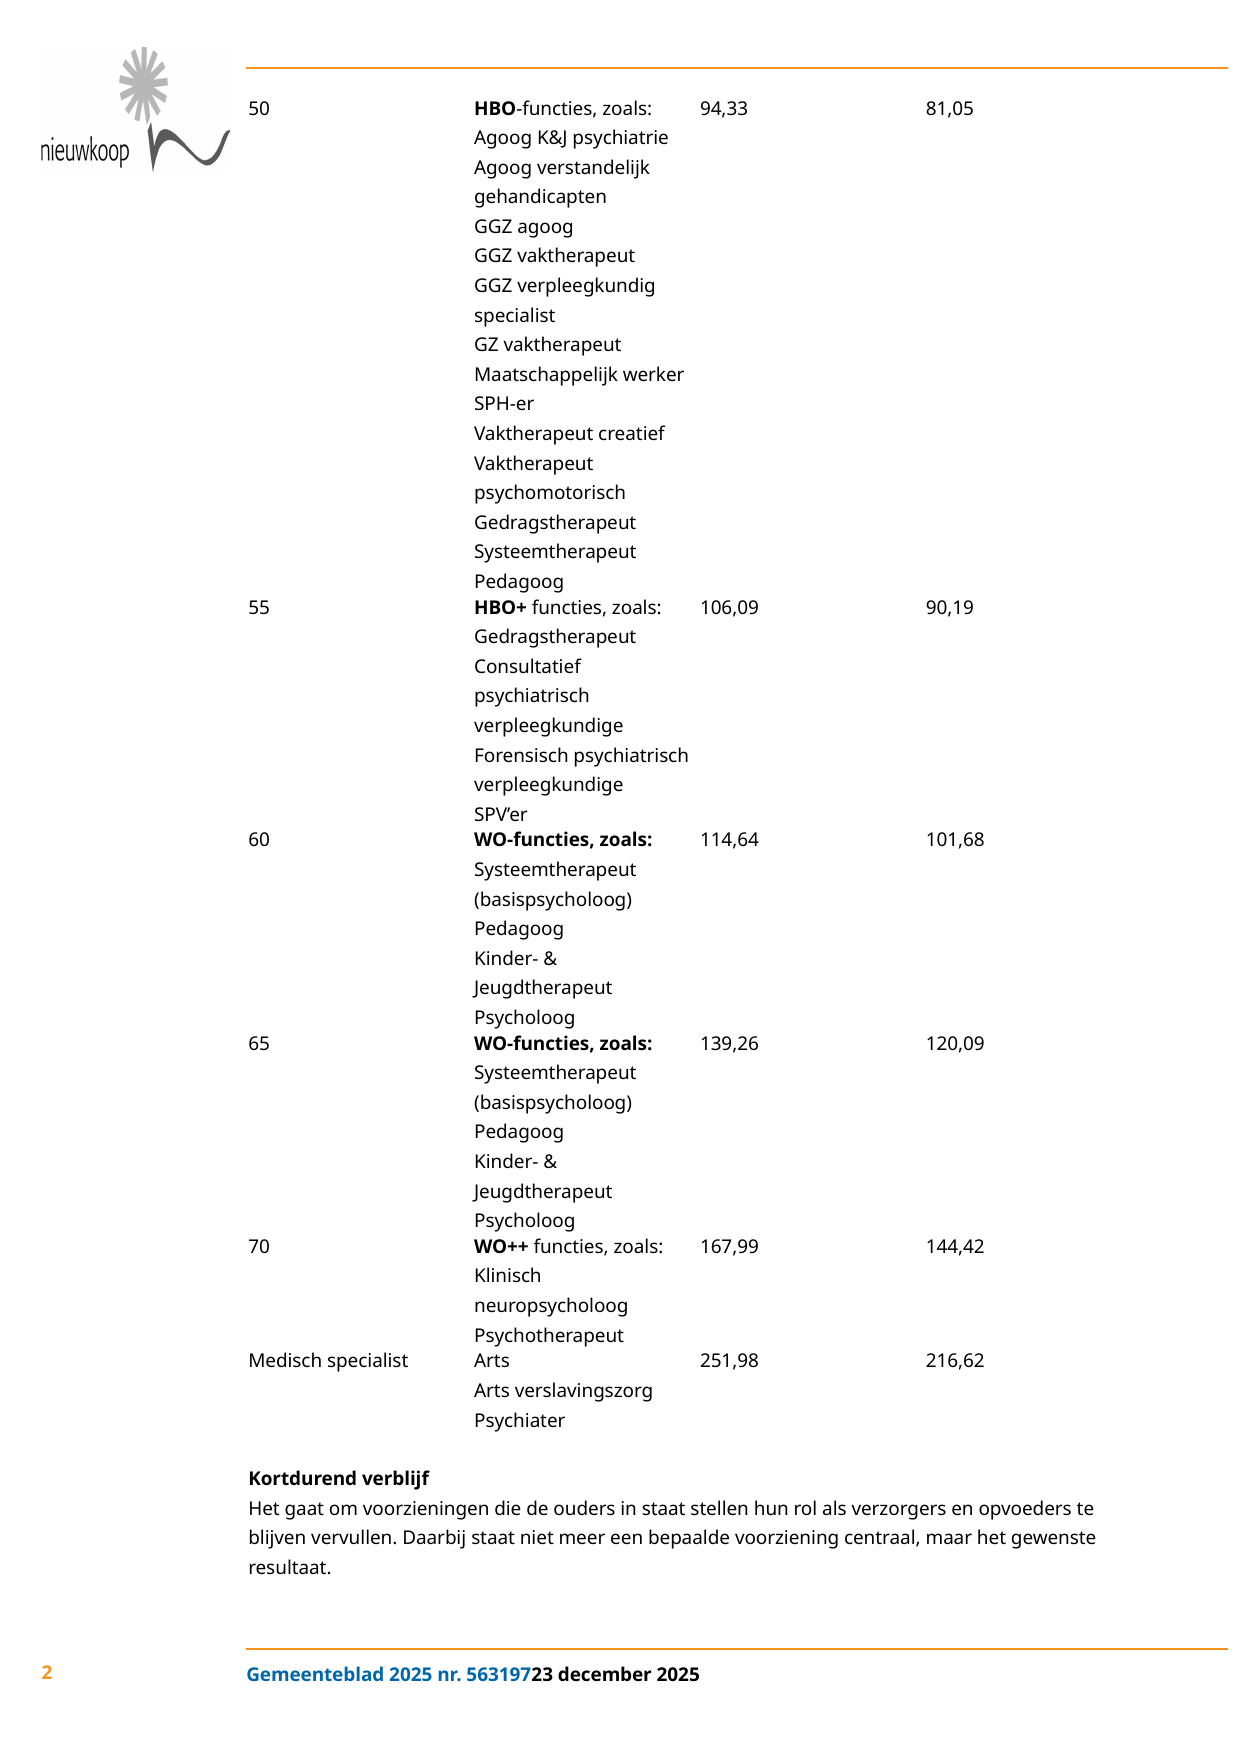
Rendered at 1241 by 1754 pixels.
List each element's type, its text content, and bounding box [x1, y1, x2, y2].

table_cell Arts Arts verslavingszorg Psychiater [474, 1348, 700, 1432]
table_cell 251,98 [700, 1348, 926, 1432]
table_cell WO-functies, zoals: Systeemtherapeut (basispsycholoog) Pedagoog Kinder- & Jeugdtherapeut Psycholoog [474, 1030, 700, 1233]
text Het gaat om voorzieningen die de ouders in staat stellen hun rol als verzorgers en opvoeders te blijven vervullen. Daarbij staat niet meer een bepaalde voorziening centraal, maar het gewenste resultaat. [248, 1495, 1152, 1580]
table_cell 55 [248, 594, 474, 827]
table_cell 144,42 [926, 1233, 1152, 1348]
table_cell 81,05 [926, 95, 1152, 594]
picture [41, 47, 231, 172]
table_cell Medisch specialist [248, 1348, 474, 1432]
table_cell HBO+ functies, zoals: Gedragstherapeut Consultatief psychiatrisch verpleegkundige Forensisch psychiatrisch verpleegkundige SPV’er [474, 594, 700, 827]
table_cell 60 [248, 827, 474, 1030]
table_cell 70 [248, 1233, 474, 1348]
table_cell 167,99 [700, 1233, 926, 1348]
table_cell 90,19 [926, 594, 1152, 827]
table_cell WO-functies, zoals: Systeemtherapeut (basispsycholoog) Pedagoog Kinder- & Jeugdtherapeut Psycholoog [474, 827, 700, 1030]
table_cell 120,09 [926, 1030, 1152, 1233]
table_cell WO++ functies, zoals: Klinisch neuropsycholoog Psychotherapeut [474, 1233, 700, 1348]
table_cell 94,33 [700, 95, 926, 594]
table_cell 139,26 [700, 1030, 926, 1233]
text Kortdurend verblijf [248, 1465, 1152, 1491]
table_cell 50 [248, 95, 474, 594]
table_cell 106,09 [700, 594, 926, 827]
table_cell 65 [248, 1030, 474, 1233]
table_cell 114,64 [700, 827, 926, 1030]
table_cell HBO-functies, zoals: Agoog K&J psychiatrie Agoog verstandelijk gehandicapten GGZ agoog GGZ vaktherapeut GGZ verpleegkundig specialist GZ vaktherapeut Maatschappelijk werker SPH-er Vaktherapeut creatief Vaktherapeut psychomotorisch Gedragstherapeut Systeemtherapeut Pedagoog [474, 95, 700, 594]
table_cell 216,62 [926, 1348, 1152, 1432]
table_cell 101,68 [926, 827, 1152, 1030]
